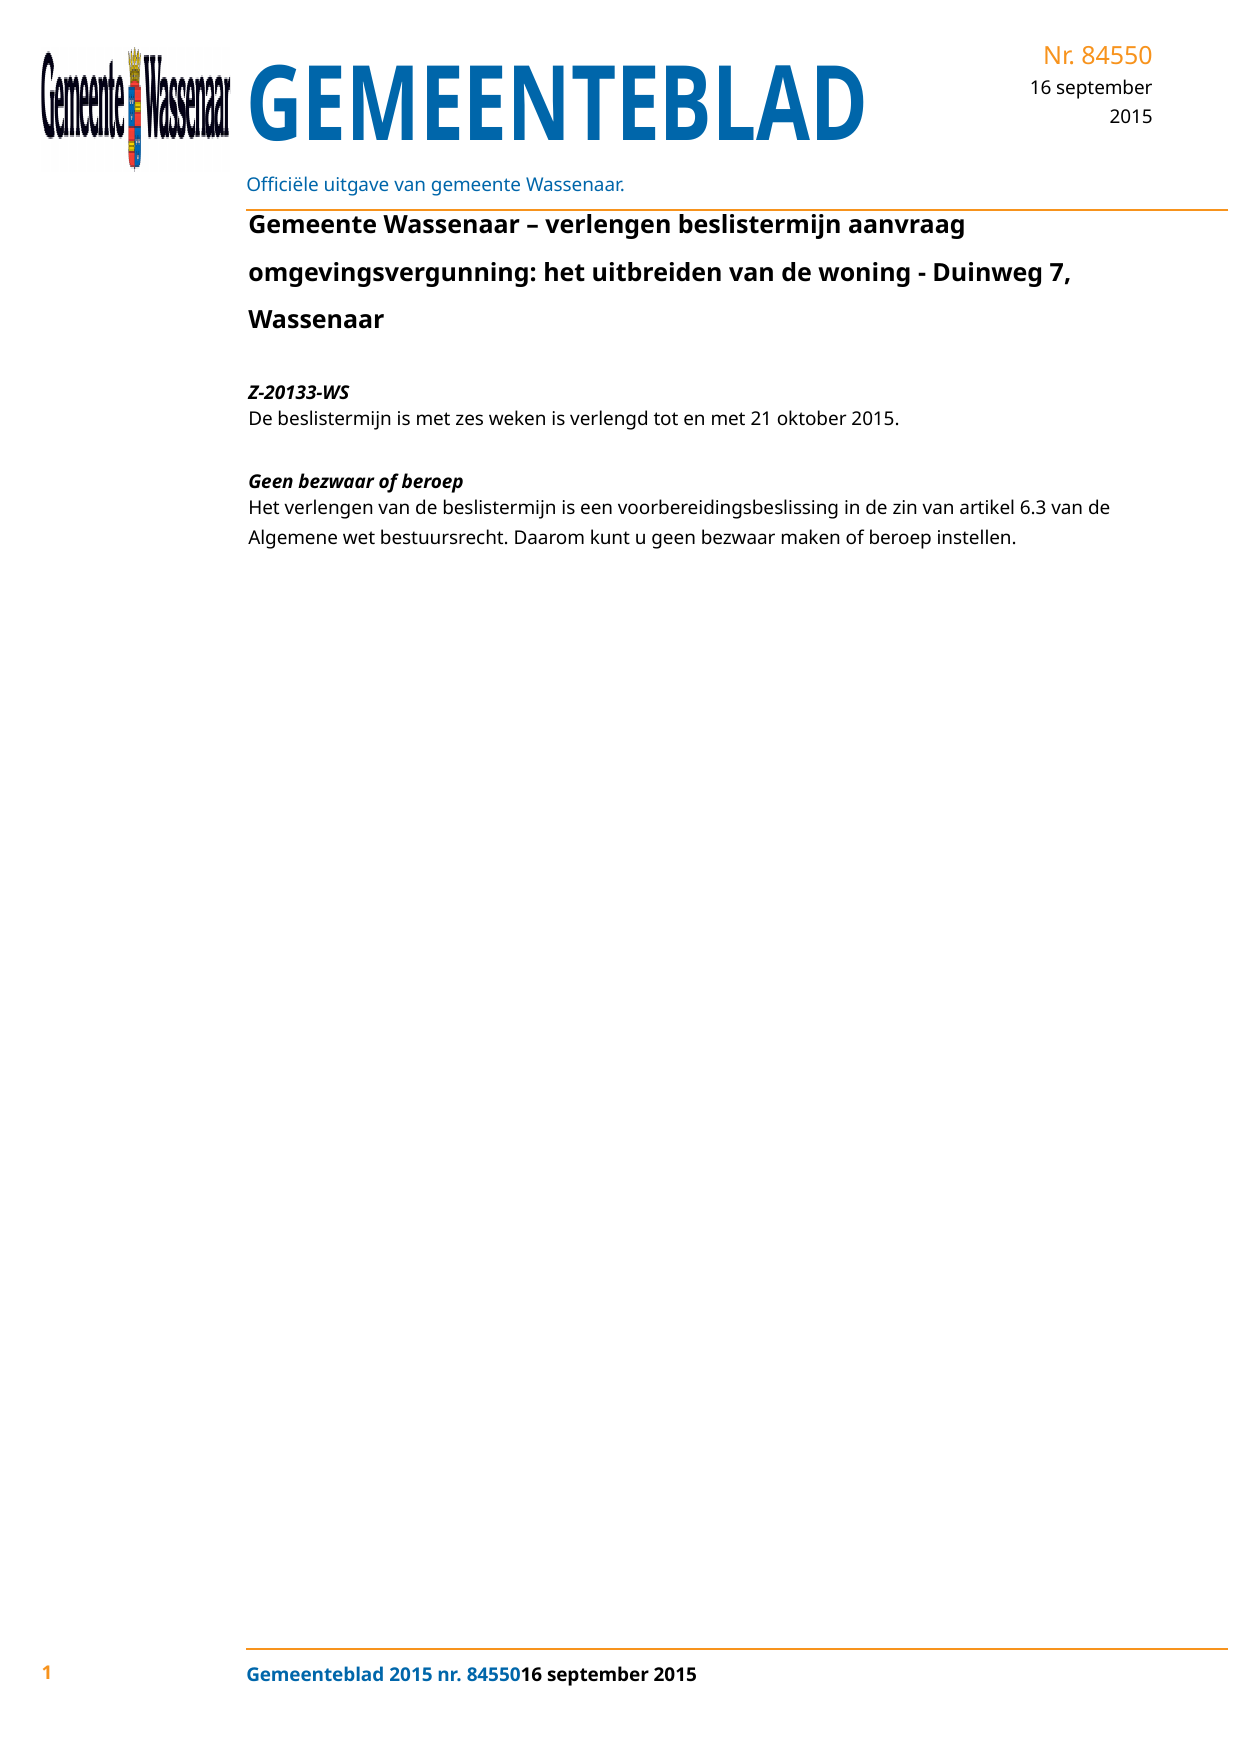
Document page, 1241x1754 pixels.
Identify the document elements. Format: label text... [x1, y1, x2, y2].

text Geen bezwaar of beroep [248, 469, 1152, 494]
text Het verlengen van de beslistermijn is een voorbereidingsbeslissing in de zin van artikel 6.3 van de Algemene wet bestuursrecht. Daarom kunt u geen bezwaar maken of beroep instellen. [248, 494, 1152, 550]
picture [41, 47, 231, 172]
text Z-20133-WS [248, 379, 1152, 405]
text Gemeente Wassenaar – verlengen beslistermijn aanvraag omgevingsvergunning: het uitbreiden van de woning - Duinweg 7, Wassenaar [248, 211, 1152, 336]
text De beslistermijn is met zes weken is verlengd tot en met 21 oktober 2015. [248, 405, 1152, 431]
